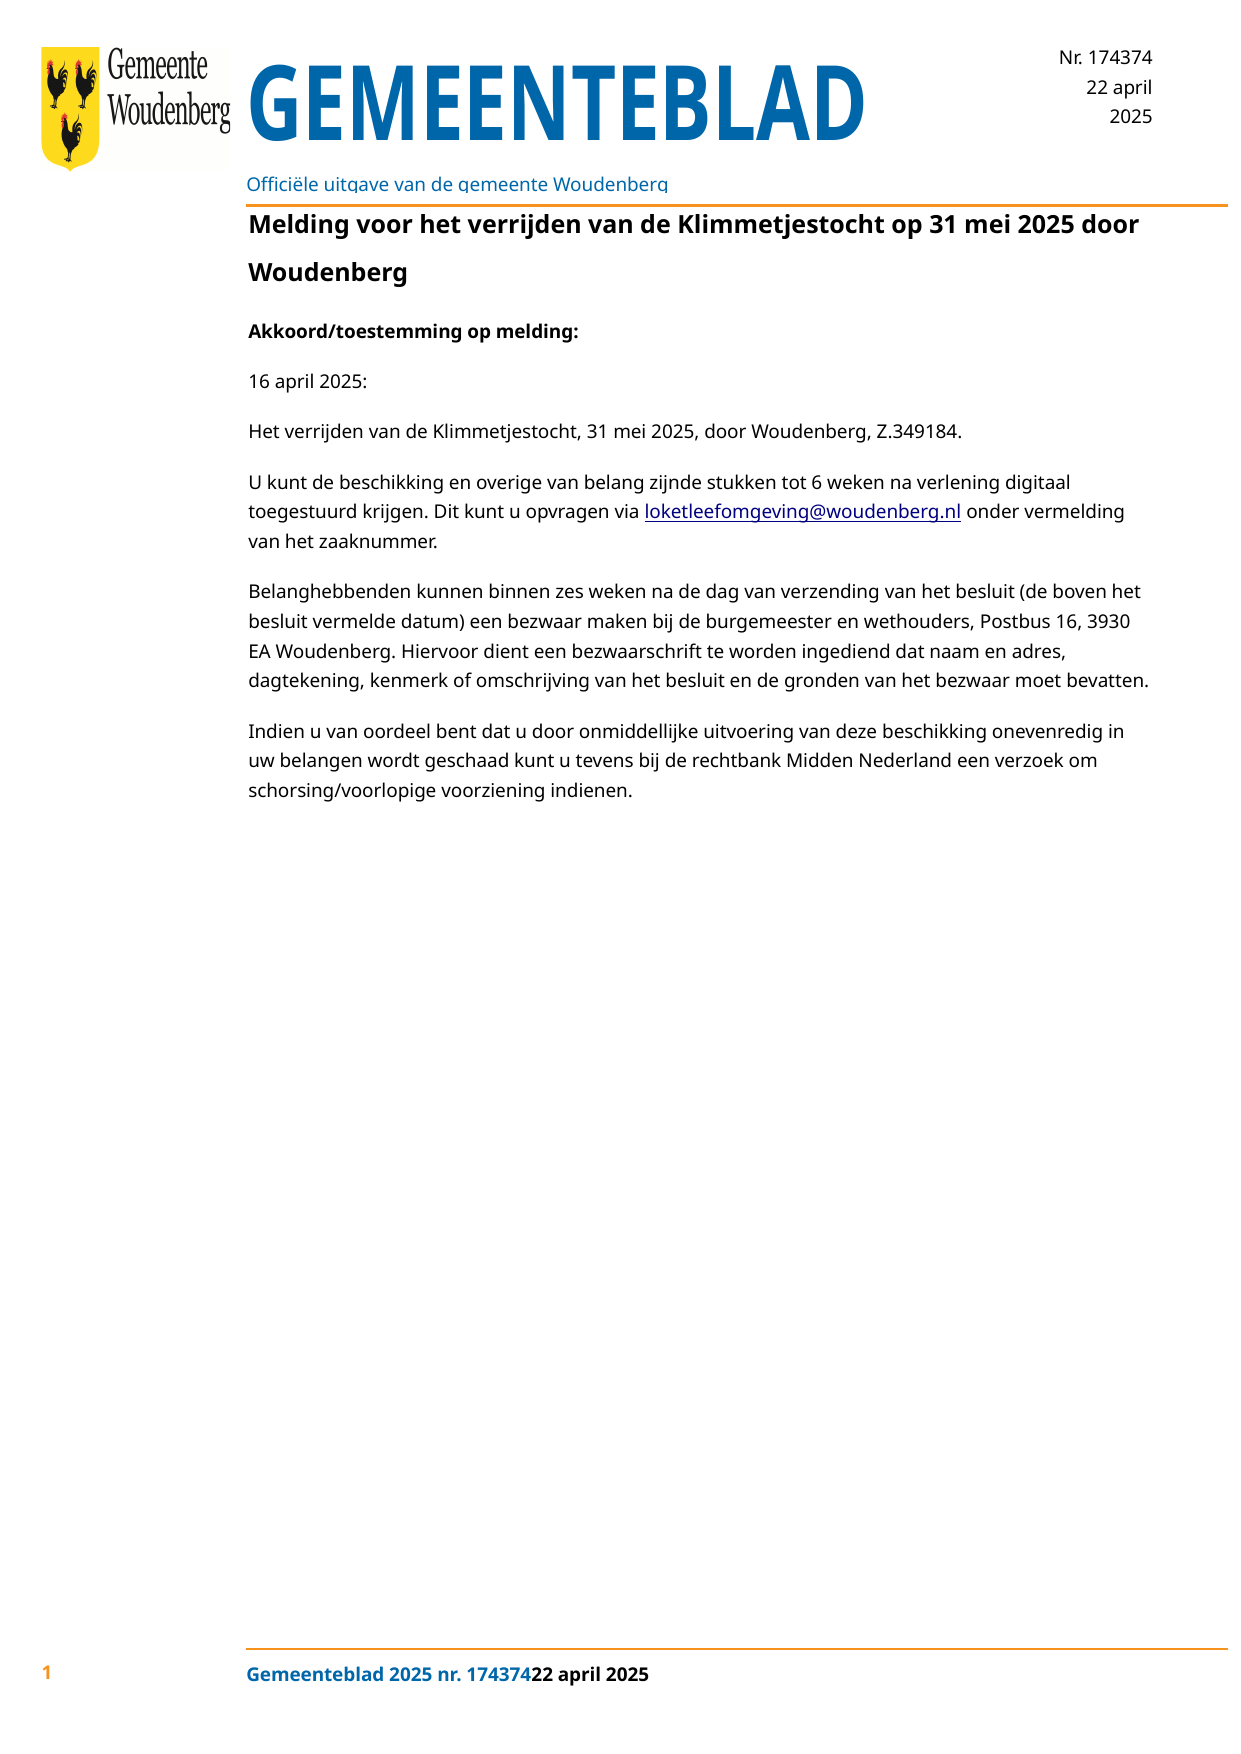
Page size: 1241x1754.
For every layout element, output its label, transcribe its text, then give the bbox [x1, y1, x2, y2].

text Melding voor het verrijden van de Klimmetjestocht op 31 mei 2025 door Woudenberg [248, 207, 1152, 288]
text Het verrijden van de Klimmetjestocht, 31 mei 2025, door Woudenberg, Z.349184. [248, 419, 1152, 444]
text Akkoord/toestemming op melding: [248, 318, 1152, 344]
text U kunt de beschikking en overige van belang zijnde stukken tot 6 weken na verlening digitaal toegestuurd krijgen. Dit kunt u opvragen via loketleefomgeving@woudenberg.nl onder vermelding van het zaaknummer. [248, 469, 1152, 554]
text Belanghebbenden kunnen binnen zes weken na de dag van verzending van het besluit (de boven het besluit vermelde datum) een bezwaar maken bij de burgemeester en wethouders, Postbus 16, 3930 EA Woudenberg. Hiervoor dient een bezwaarschrift te worden ingediend dat naam en adres, dagtekening, kenmerk of omschrijving van het besluit en de gronden van het bezwaar moet bevatten. [248, 579, 1152, 693]
text Indien u van oordeel bent dat u door onmiddellijke uitvoering van deze beschikking onevenredig in uw belangen wordt geschaad kunt u tevens bij de rechtbank Midden Nederland een verzoek om schorsing/voorlopige voorziening indienen. [248, 718, 1152, 803]
picture [41, 47, 231, 172]
text 16 april 2025: [248, 368, 1152, 394]
